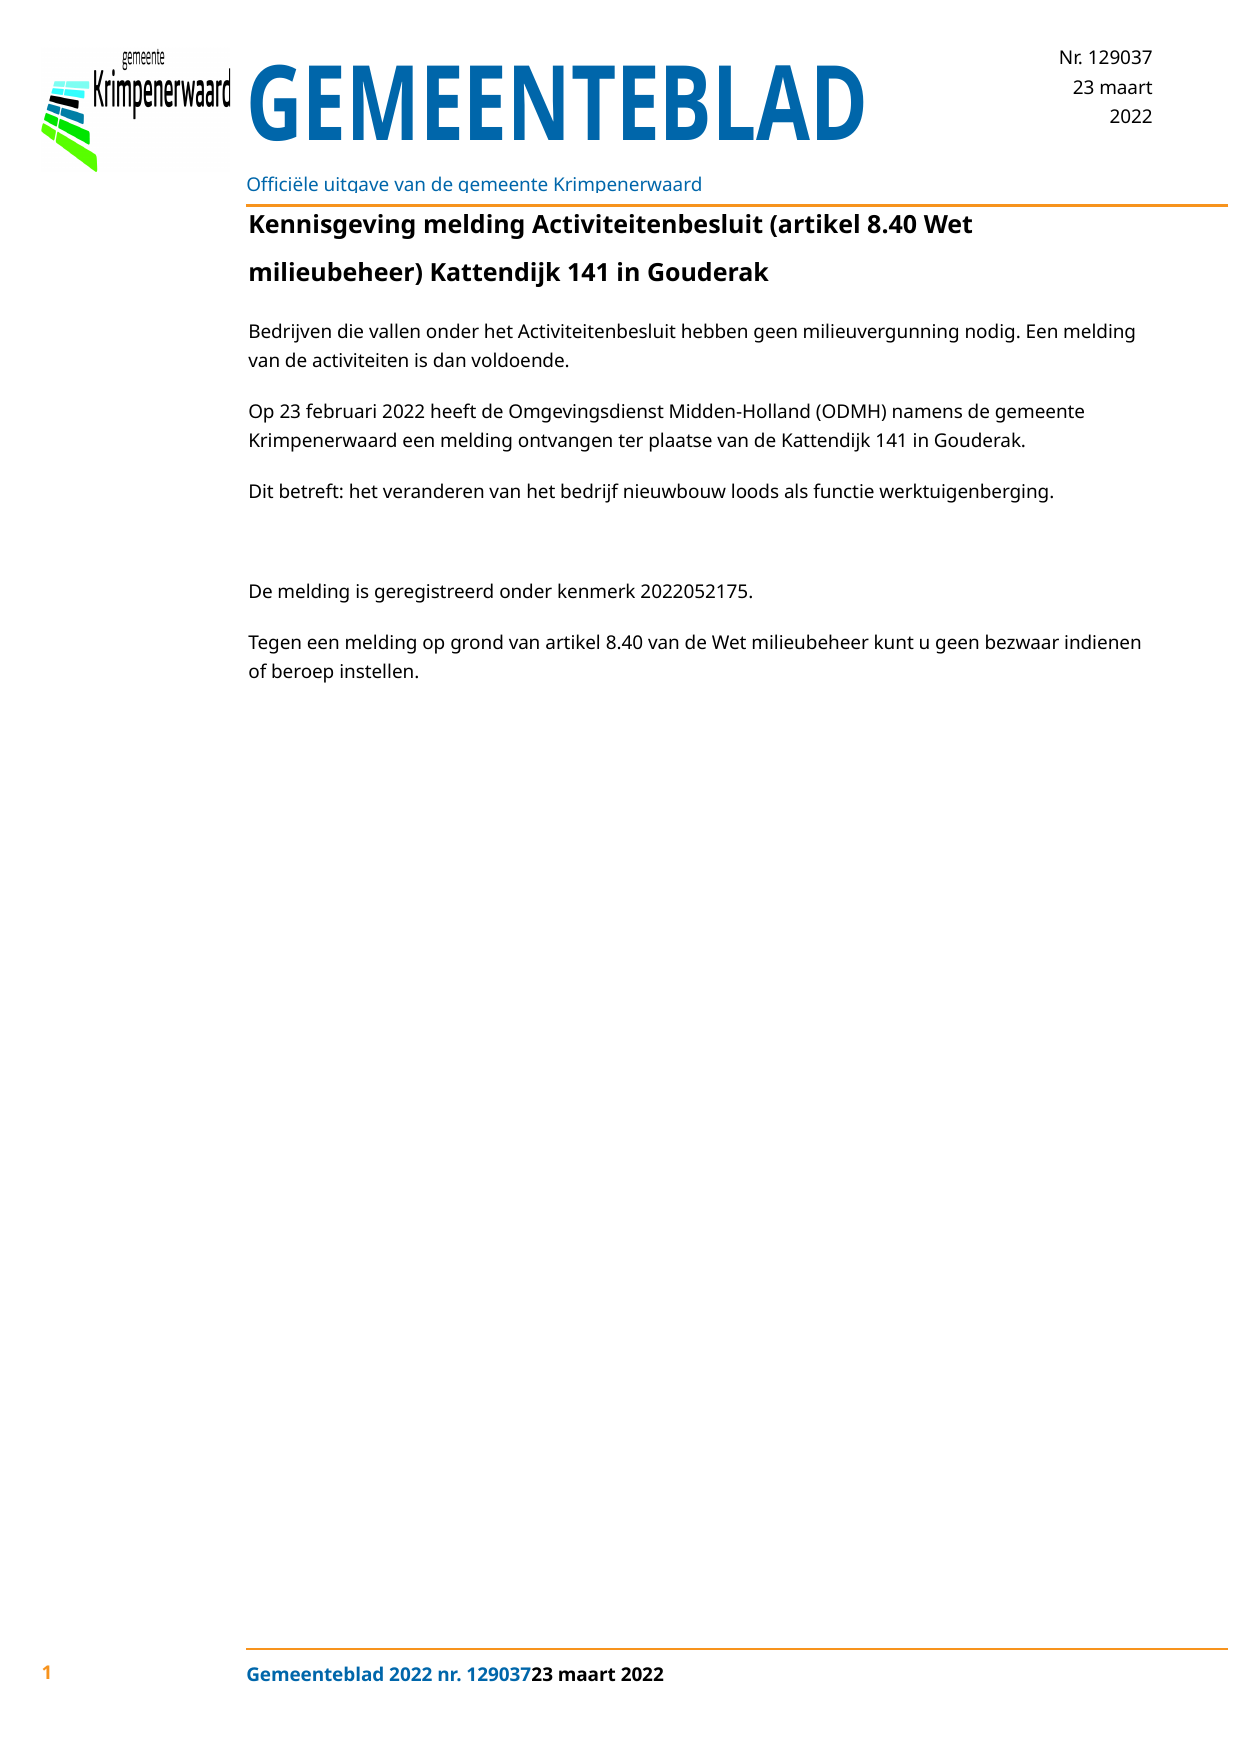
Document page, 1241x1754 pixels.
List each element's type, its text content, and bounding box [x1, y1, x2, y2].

text Dit betreft: het veranderen van het bedrijf nieuwbouw loods als functie werktuigenberging. [248, 478, 1152, 504]
text Bedrijven die vallen onder het Activiteitenbesluit hebben geen milieuvergunning nodig. Een melding van de activiteiten is dan voldoende. [248, 318, 1152, 373]
picture [41, 47, 231, 172]
text Kennisgeving melding Activiteitenbesluit (artikel 8.40 Wet milieubeheer) Kattendijk 141 in Gouderak [248, 207, 1152, 288]
text De melding is geregistreerd onder kenmerk 2022052175. [248, 579, 1152, 604]
text Tegen een melding op grond van artikel 8.40 van de Wet milieubeheer kunt u geen bezwaar indienen of beroep instellen. [248, 629, 1152, 684]
text Op 23 februari 2022 heeft de Omgevingsdienst Midden-Holland (ODMH) namens de gemeente Krimpenerwaard een melding ontvangen ter plaatse van de Kattendijk 141 in Gouderak. [248, 398, 1152, 453]
